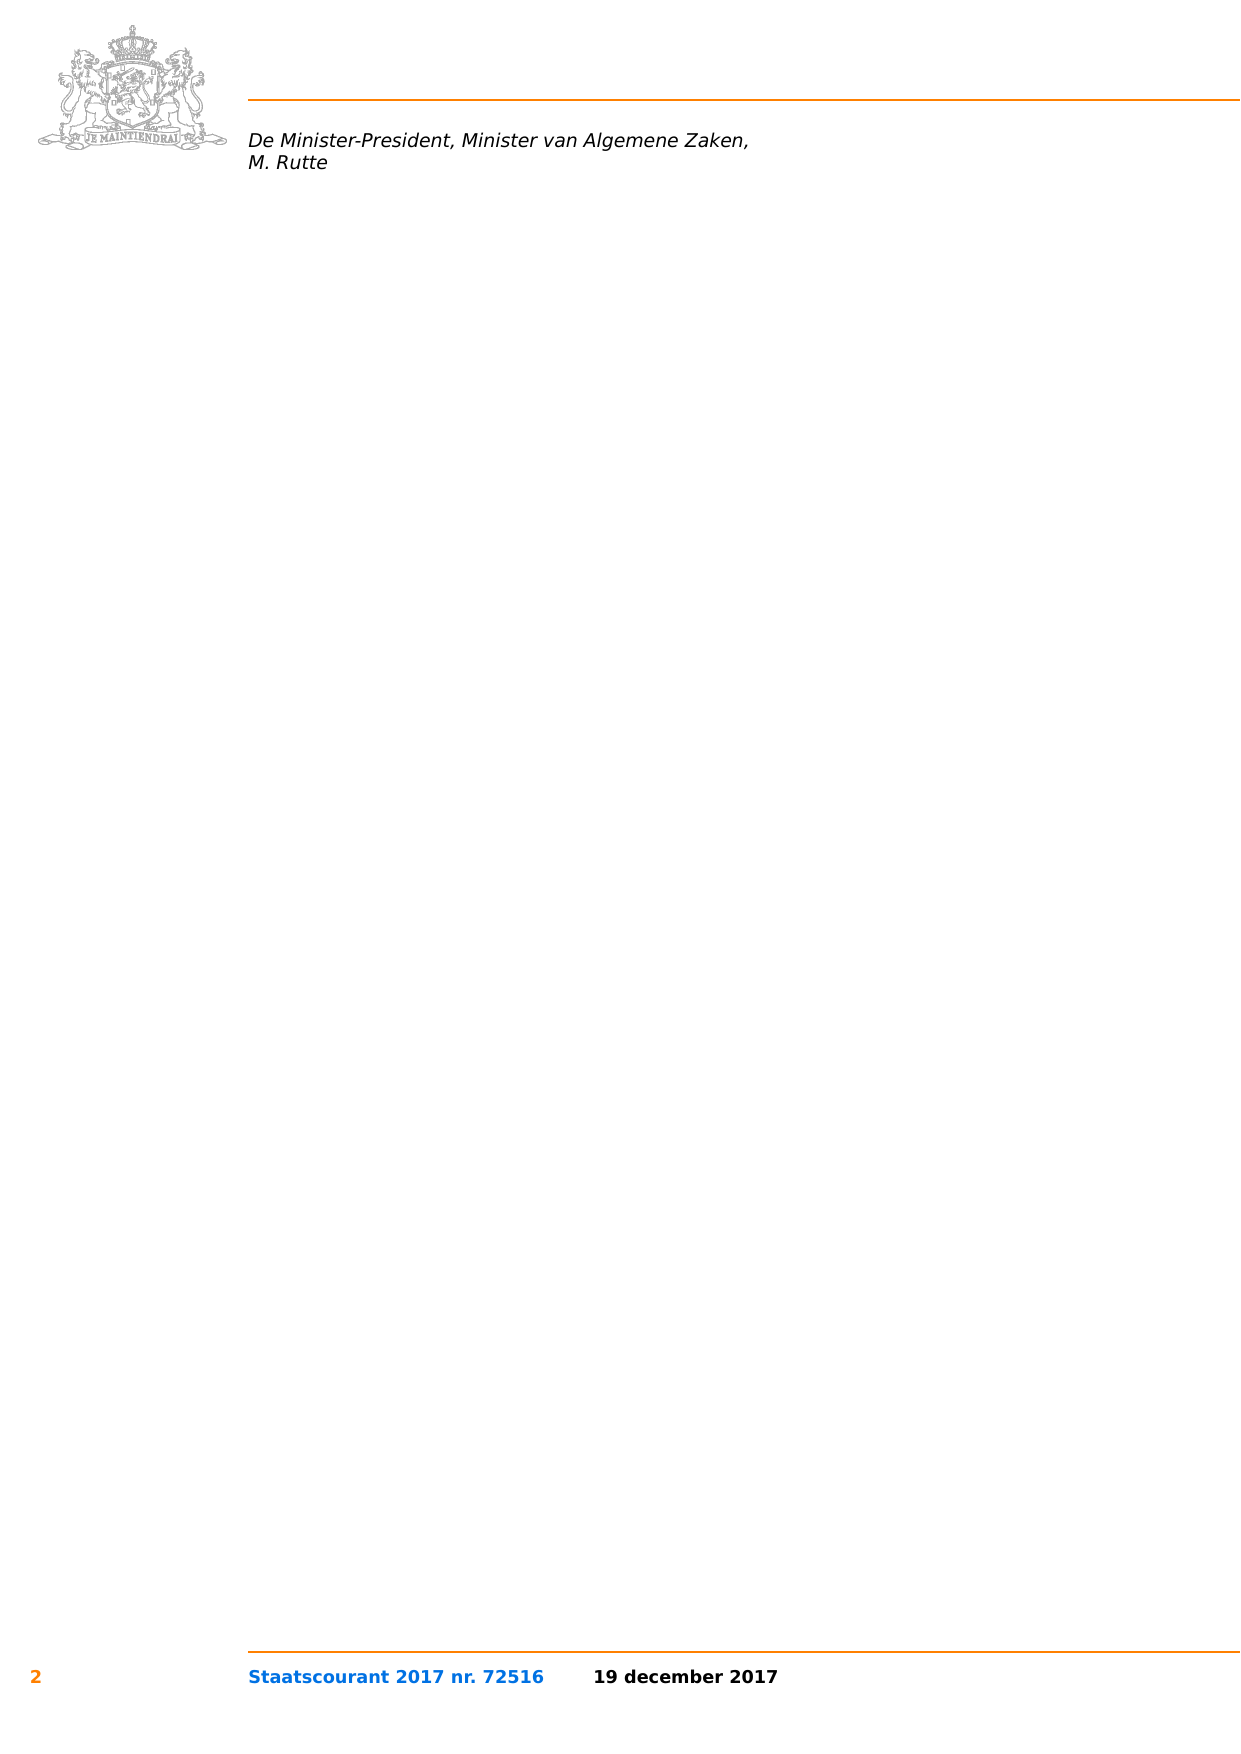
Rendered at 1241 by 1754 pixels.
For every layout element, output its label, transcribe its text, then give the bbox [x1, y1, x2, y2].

picture [38, 25, 227, 150]
text De Minister-President, Minister van Algemene Zaken, M. Rutte [248, 130, 1163, 174]
